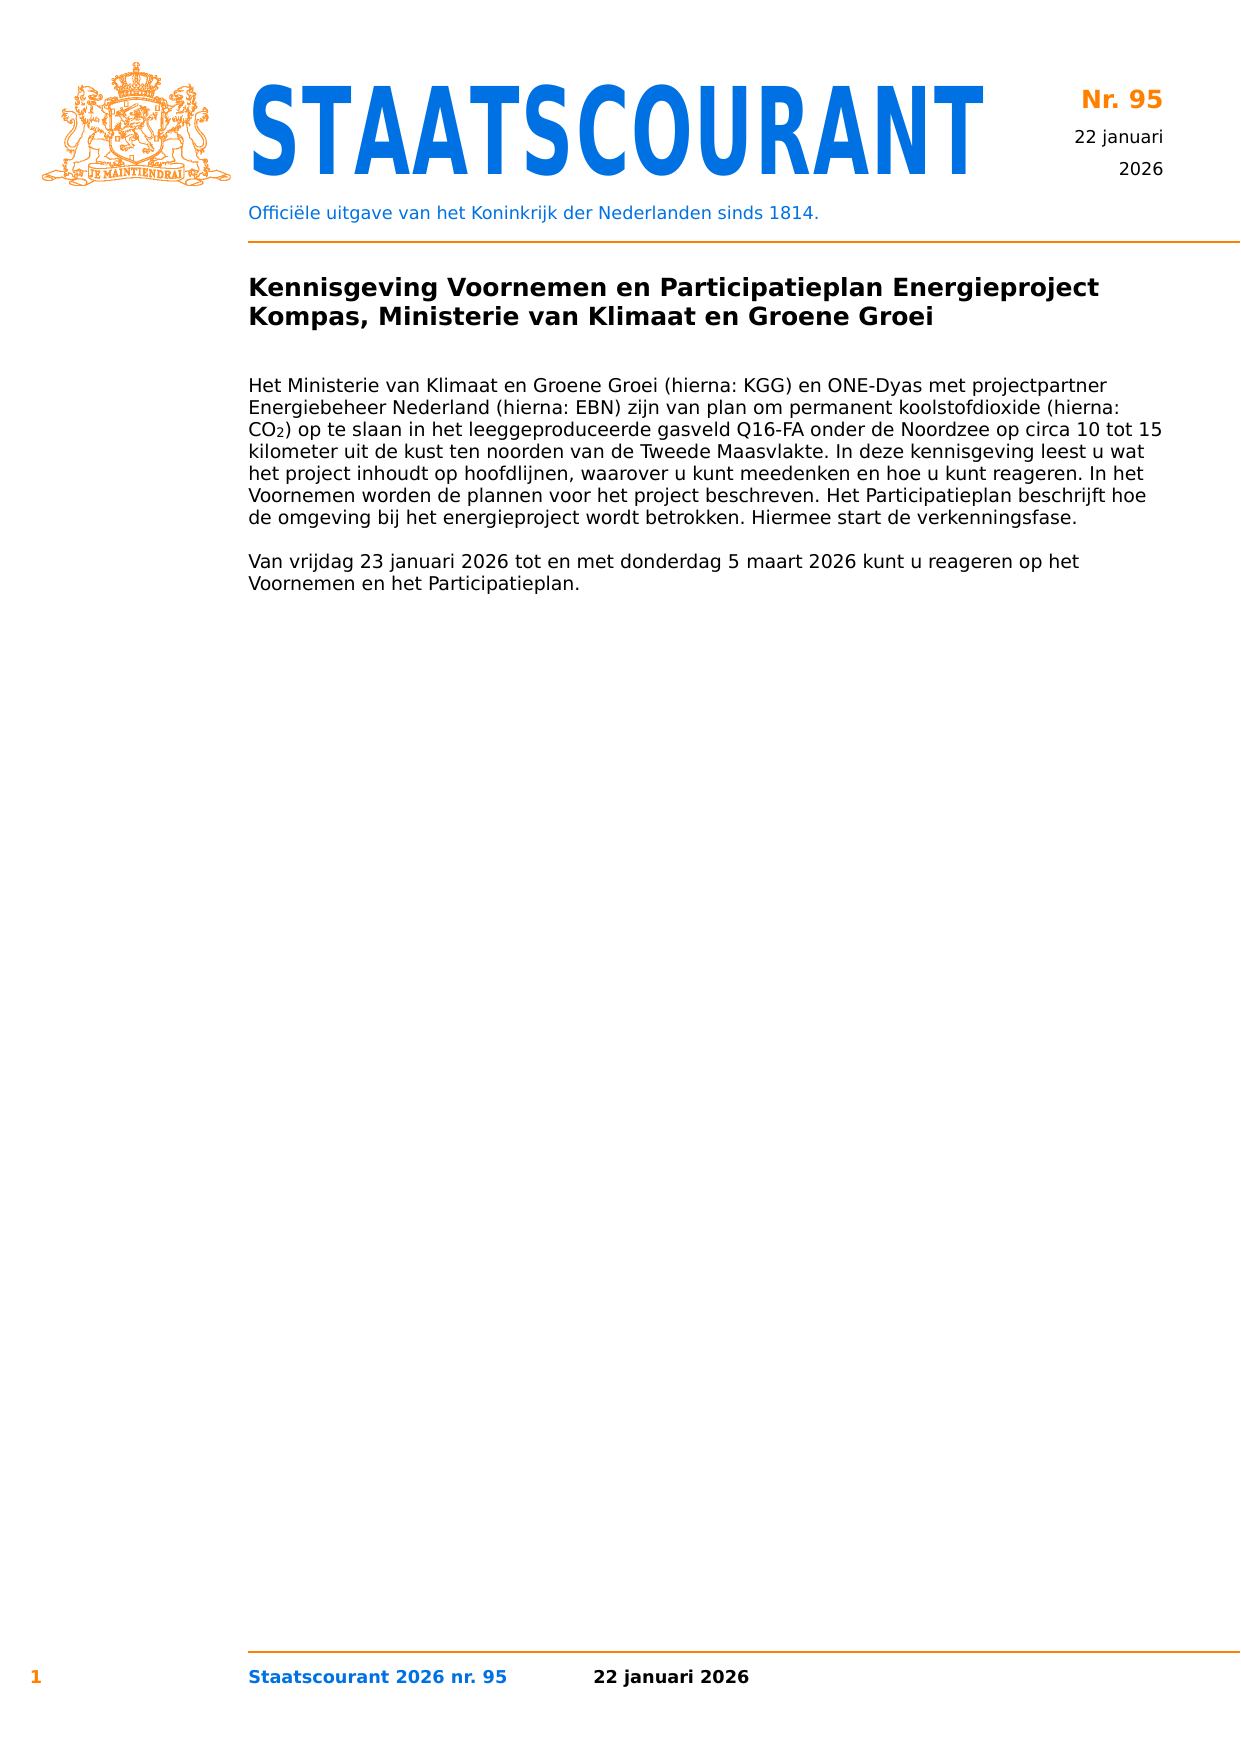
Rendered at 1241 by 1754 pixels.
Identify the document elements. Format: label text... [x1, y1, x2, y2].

table_header [25, 62, 248, 241]
table_cell 2026 [998, 153, 1240, 203]
table_header STAATSCOURANT [248, 62, 998, 203]
table_cell 22 januari [998, 121, 1240, 153]
text Van vrijdag 23 januari 2026 tot en met donderdag 5 maart 2026 kunt u reageren op het Voornemen en het Participatieplan. [248, 551, 1163, 595]
table_header Nr. 95 [998, 62, 1240, 121]
text Het Ministerie van Klimaat en Groene Groei (hierna: KGG) en ONE-Dyas met projectpartner Energiebeheer Nederland (hierna: EBN) zijn van plan om permanent koolstofdioxide (hierna: CO2) op te slaan in het leeggeproduceerde gasveld Q16-FA onder de Noordzee op circa 10 tot 15 kilometer uit de kust ten noorden van de Tweede Maasvlakte. In deze kennisgeving leest u wat het project inhoudt op hoofdlijnen, waarover u kunt meedenken en hoe u kunt reageren. In het Voornemen worden de plannen voor het project beschreven. Het Participatieplan beschrijft hoe de omgeving bij het energieproject wordt betrokken. Hiermee start de verkenningsfase. [248, 375, 1163, 529]
table_cell Officiële uitgave van het Koninkrijk der Nederlanden sinds 1814. [248, 203, 1240, 241]
subtitle Kennisgeving Voornemen en Participatieplan Energieproject Kompas, Ministerie van Klimaat en Groene Groei [248, 273, 1163, 331]
picture [41, 62, 231, 186]
